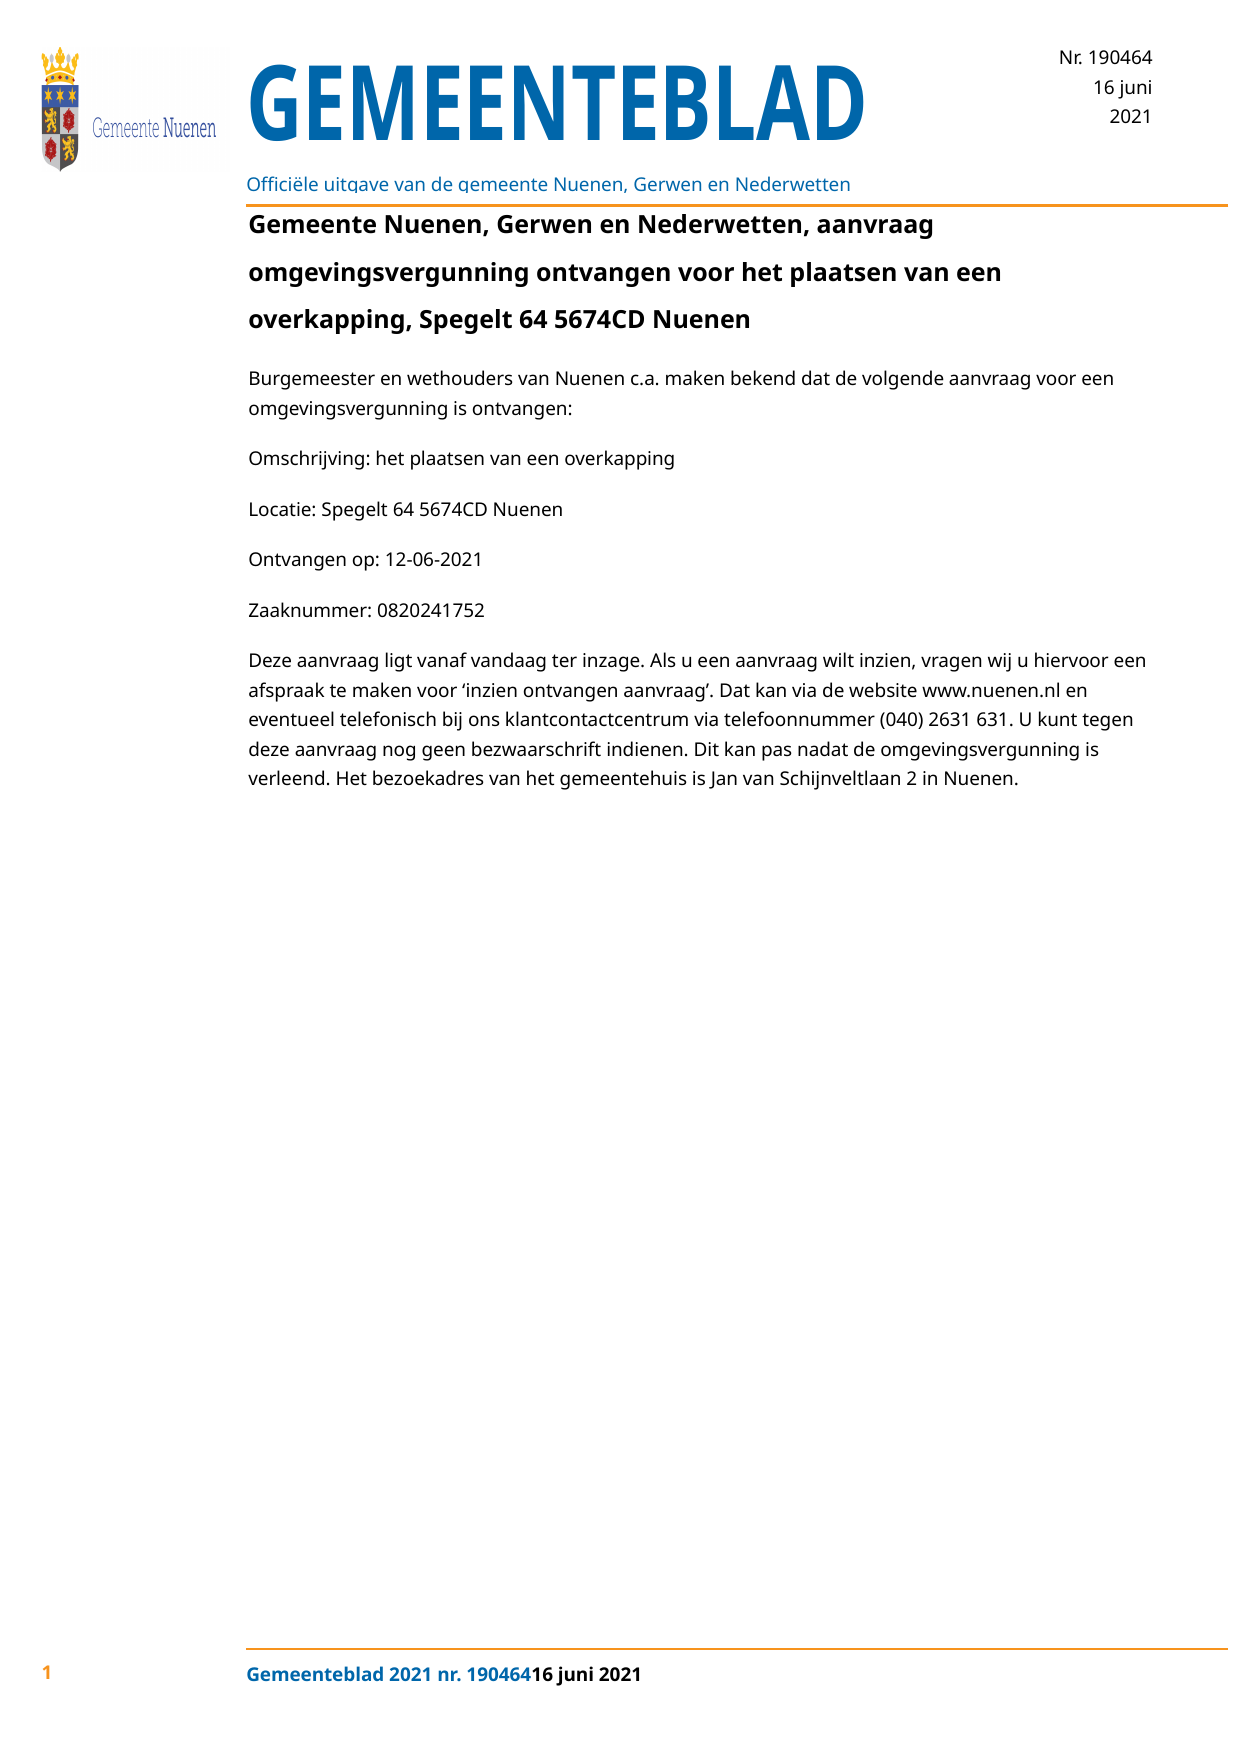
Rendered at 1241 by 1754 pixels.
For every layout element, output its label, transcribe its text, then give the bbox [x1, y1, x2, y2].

text Omschrijving: het plaatsen van een overkapping [248, 446, 1152, 471]
picture [41, 47, 231, 172]
text Ontvangen op: 12-06-2021 [248, 546, 1152, 572]
text Zaaknummer: 0820241752 [248, 597, 1152, 622]
text Gemeente Nuenen, Gerwen en Nederwetten, aanvraag omgevingsvergunning ontvangen voor het plaatsen van een overkapping, Spegelt 64 5674CD Nuenen [248, 207, 1152, 336]
text Deze aanvraag ligt vanaf vandaag ter inzage. Als u een aanvraag wilt inzien, vragen wij u hiervoor een afspraak te maken voor ‘inzien ontvangen aanvraag’. Dat kan via de website www.nuenen.nl en eventueel telefonisch bij ons klantcontactcentrum via telefoonnummer (040) 2631 631. U kunt tegen deze aanvraag nog geen bezwaarschrift indienen. Dit kan pas nadat de omgevingsvergunning is verleend. Het bezoekadres van het gemeentehuis is Jan van Schijnveltlaan 2 in Nuenen. [248, 647, 1152, 791]
text Burgemeester en wethouders van Nuenen c.a. maken bekend dat de volgende aanvraag voor een omgevingsvergunning is ontvangen: [248, 366, 1152, 421]
text Locatie: Spegelt 64 5674CD Nuenen [248, 496, 1152, 522]
